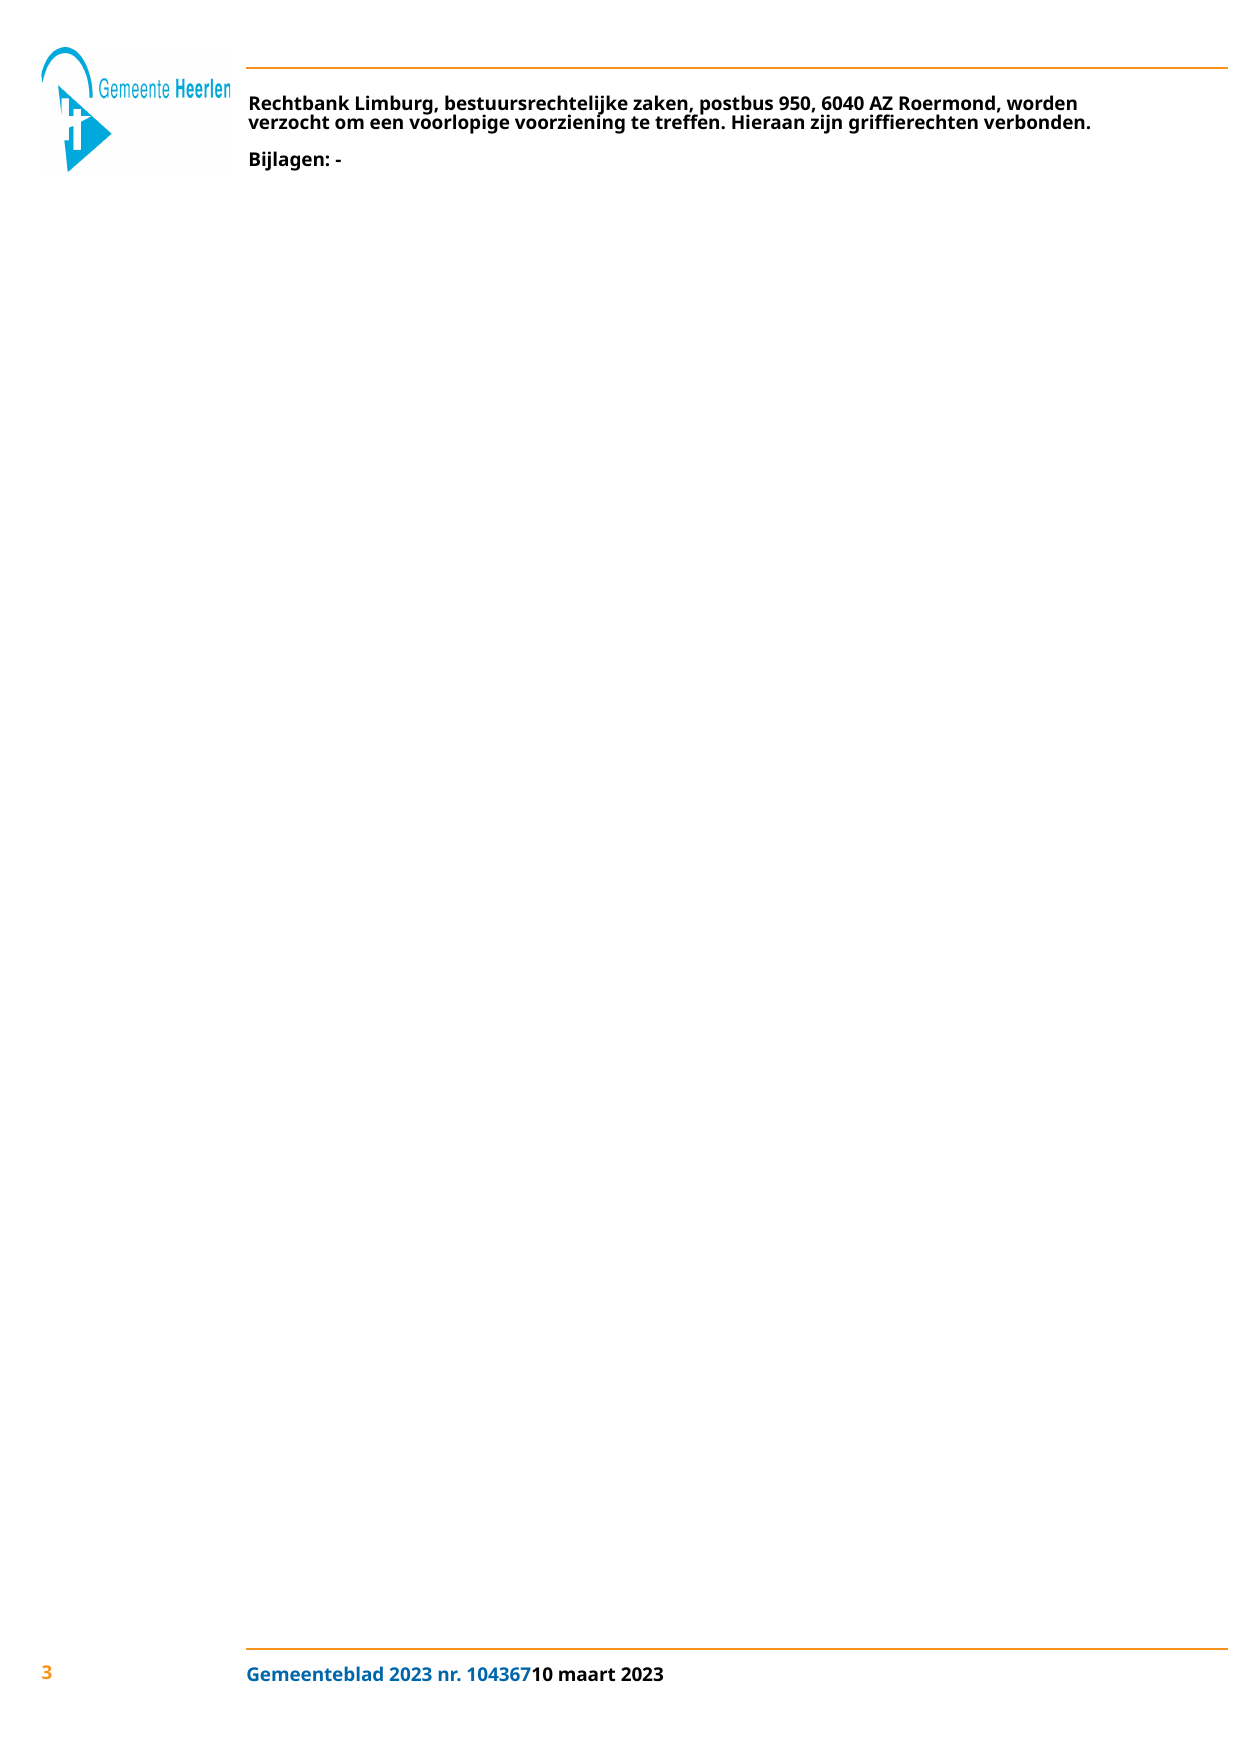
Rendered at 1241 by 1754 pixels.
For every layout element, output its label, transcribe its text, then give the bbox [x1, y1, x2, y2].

text Bijlagen: - [248, 151, 1152, 170]
text Rechtbank Limburg, bestuursrechtelijke zaken, postbus 950, 6040 AZ Roermond, worden verzocht om een voorlopige voorziening te treffen. Hieraan zijn griffierechten verbonden. [248, 95, 1152, 133]
picture [41, 47, 59, 70]
picture [41, 47, 231, 172]
